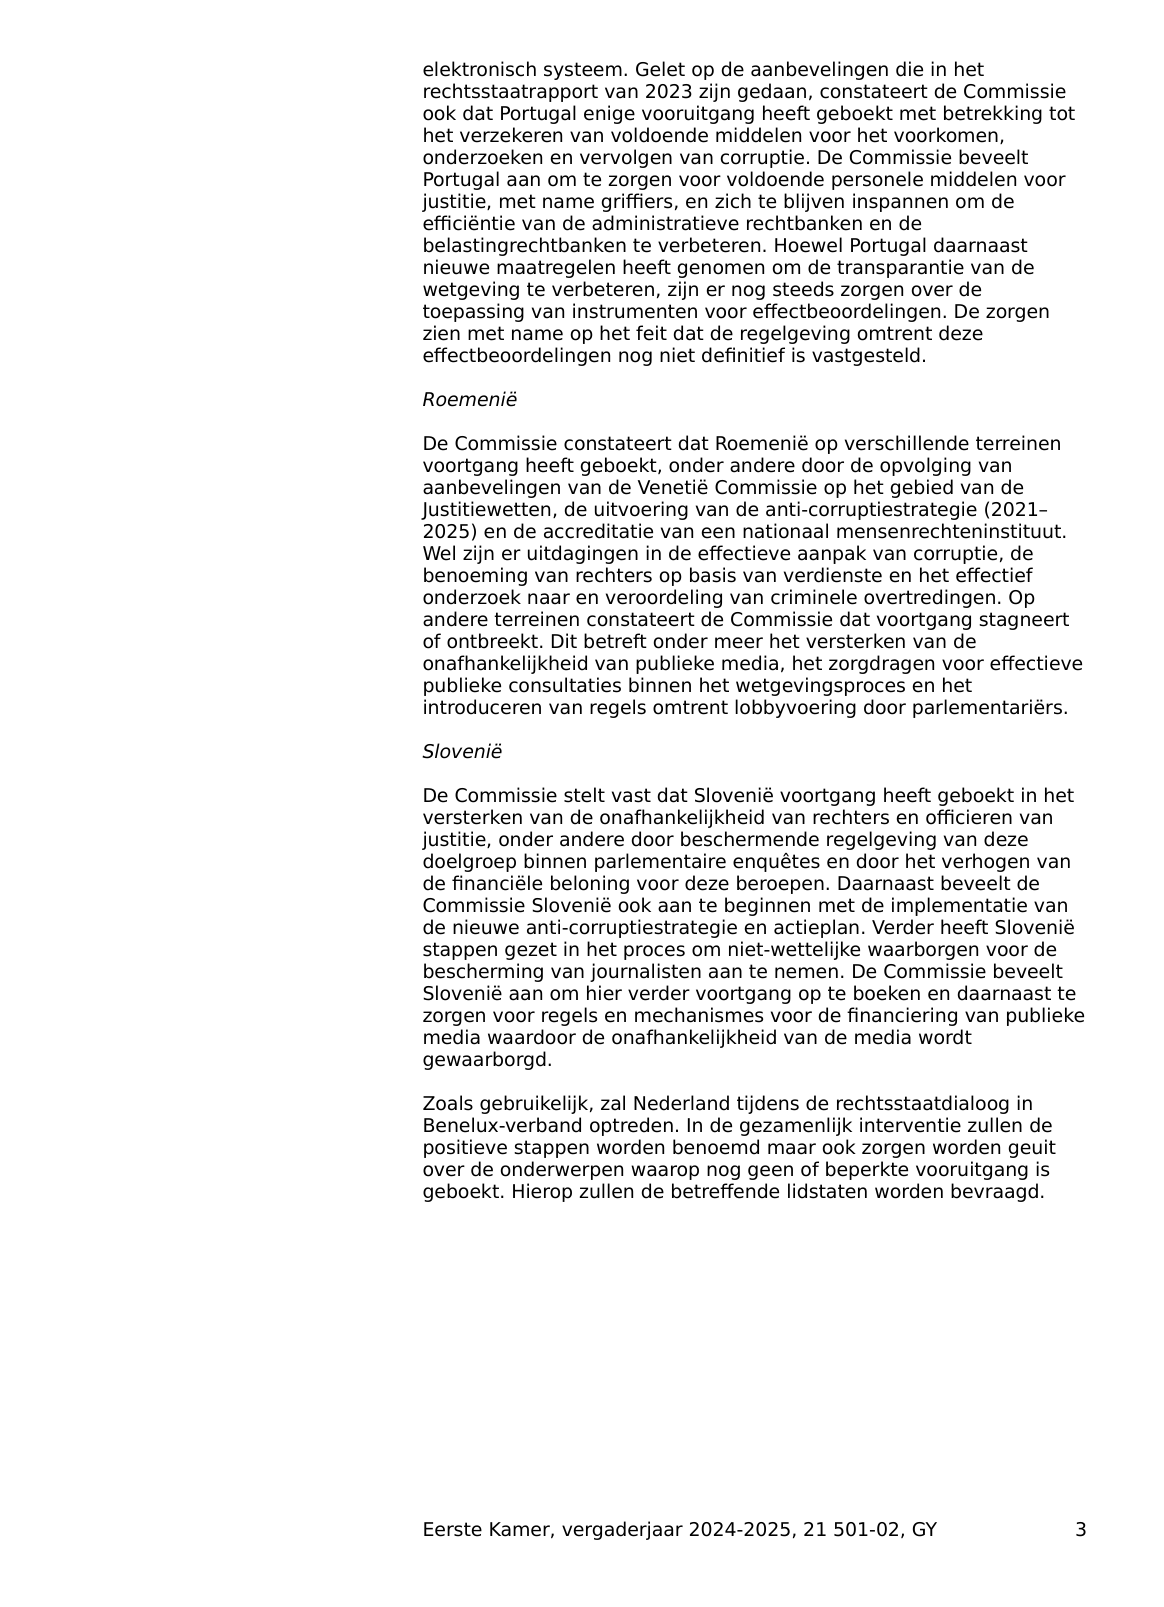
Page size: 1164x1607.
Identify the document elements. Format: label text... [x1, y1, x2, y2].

subtitle Roemenië [422, 389, 1087, 411]
text Zoals gebruikelijk, zal Nederland tijdens de rechtsstaatdialoog in Benelux-verband optreden. In de gezamenlijk interventie zullen de positieve stappen worden benoemd maar ook zorgen worden geuit over de onderwerpen waarop nog geen of beperkte vooruitgang is geboekt. Hierop zullen de betreffende lidstaten worden bevraagd. [422, 1093, 1087, 1203]
subtitle Slovenië [422, 741, 1087, 763]
text De Commissie constateert dat Roemenië op verschillende terreinen voortgang heeft geboekt, onder andere door de opvolging van aanbevelingen van de Venetië Commissie op het gebied van de Justitiewetten, de uitvoering van de anti-corruptiestrategie (2021–2025) en de accreditatie van een nationaal mensenrechteninstituut. Wel zijn er uitdagingen in de effectieve aanpak van corruptie, de benoeming van rechters op basis van verdienste en het effectief onderzoek naar en veroordeling van criminele overtredingen. Op andere terreinen constateert de Commissie dat voortgang stagneert of ontbreekt. Dit betreft onder meer het versterken van de onafhankelijkheid van publieke media, het zorgdragen voor effectieve publieke consultaties binnen het wetgevingsproces en het introduceren van regels omtrent lobbyvoering door parlementariërs. [422, 433, 1087, 719]
text elektronisch systeem. Gelet op de aanbevelingen die in het rechtsstaatrapport van 2023 zijn gedaan, constateert de Commissie ook dat Portugal enige vooruitgang heeft geboekt met betrekking tot het verzekeren van voldoende middelen voor het voorkomen, onderzoeken en vervolgen van corruptie. De Commissie beveelt Portugal aan om te zorgen voor voldoende personele middelen voor justitie, met name griffiers, en zich te blijven inspannen om de efficiëntie van de administratieve rechtbanken en de belastingrechtbanken te verbeteren. Hoewel Portugal daarnaast nieuwe maatregelen heeft genomen om de transparantie van de wetgeving te verbeteren, zijn er nog steeds zorgen over de toepassing van instrumenten voor effectbeoordelingen. De zorgen zien met name op het feit dat de regelgeving omtrent deze effectbeoordelingen nog niet definitief is vastgesteld. [422, 59, 1087, 367]
text De Commissie stelt vast dat Slovenië voortgang heeft geboekt in het versterken van de onafhankelijkheid van rechters en officieren van justitie, onder andere door beschermende regelgeving van deze doelgroep binnen parlementaire enquêtes en door het verhogen van de financiële beloning voor deze beroepen. Daarnaast beveelt de Commissie Slovenië ook aan te beginnen met de implementatie van de nieuwe anti-corruptiestrategie en actieplan. Verder heeft Slovenië stappen gezet in het proces om niet-wettelijke waarborgen voor de bescherming van journalisten aan te nemen. De Commissie beveelt Slovenië aan om hier verder voortgang op te boeken en daarnaast te zorgen voor regels en mechanismes voor de financiering van publieke media waardoor de onafhankelijkheid van de media wordt gewaarborgd. [422, 785, 1087, 1071]
